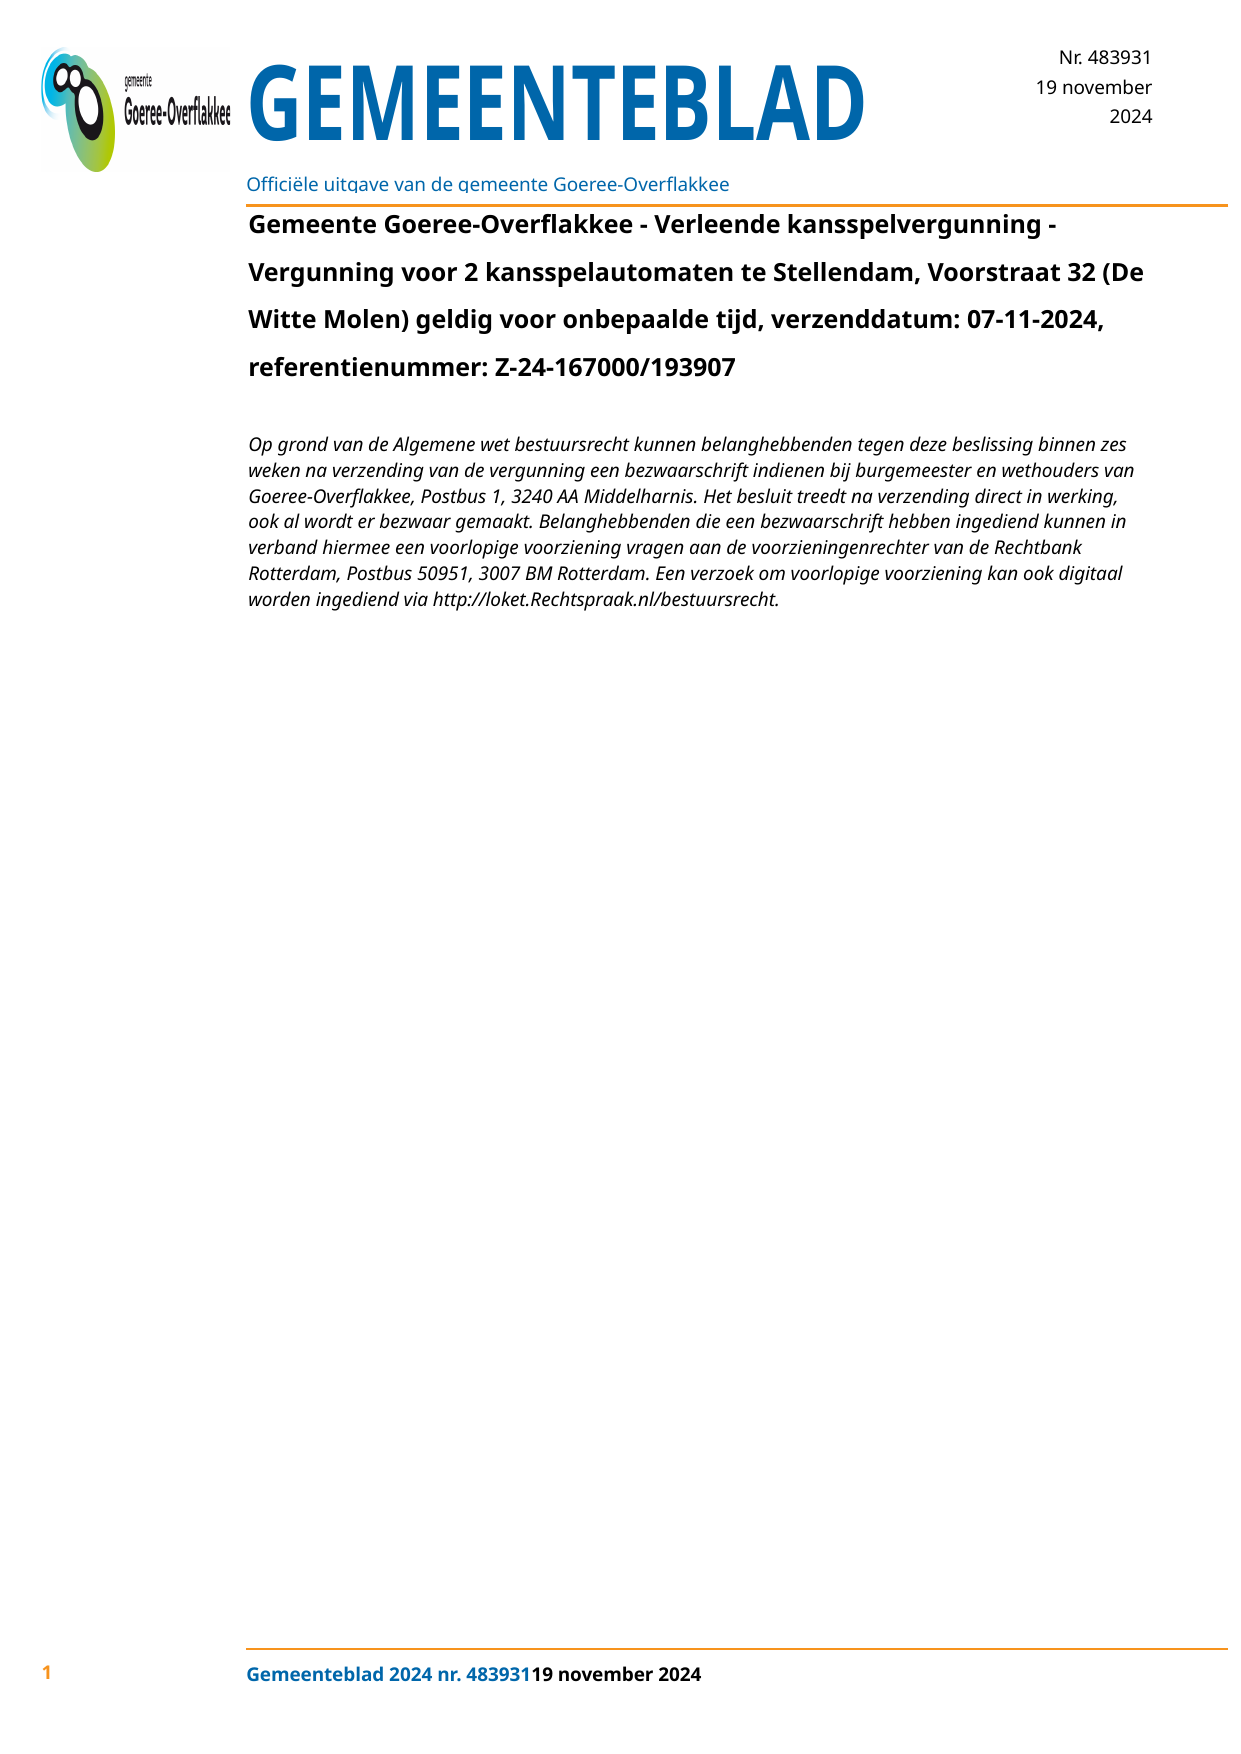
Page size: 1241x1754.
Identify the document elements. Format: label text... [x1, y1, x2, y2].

text Gemeente Goeree-Overflakkee - Verleende kansspelvergunning - Vergunning voor 2 kansspelautomaten te Stellendam, Voorstraat 32 (De Witte Molen) geldig voor onbepaalde tijd, verzenddatum: 07-11-2024, referentienummer: Z-24-167000/193907 [248, 207, 1152, 384]
text Op grond van de Algemene wet bestuursrecht kunnen belanghebbenden tegen deze beslissing binnen zes weken na verzending van de vergunning een bezwaarschrift indienen bij burgemeester en wethouders van Goeree-Overflakkee, Postbus 1, 3240 AA Middelharnis. Het besluit treedt na verzending direct in werking, ook al wordt er bezwaar gemaakt. Belanghebbenden die een bezwaarschrift hebben ingediend kunnen in verband hiermee een voorlopige voorziening vragen aan de voorzieningenrechter van de Rechtbank Rotterdam, Postbus 50951, 3007 BM Rotterdam. Een verzoek om voorlopige voorziening kan ook digitaal worden ingediend via http://loket.Rechtspraak.nl/bestuursrecht. [248, 431, 1152, 611]
picture [41, 47, 231, 172]
